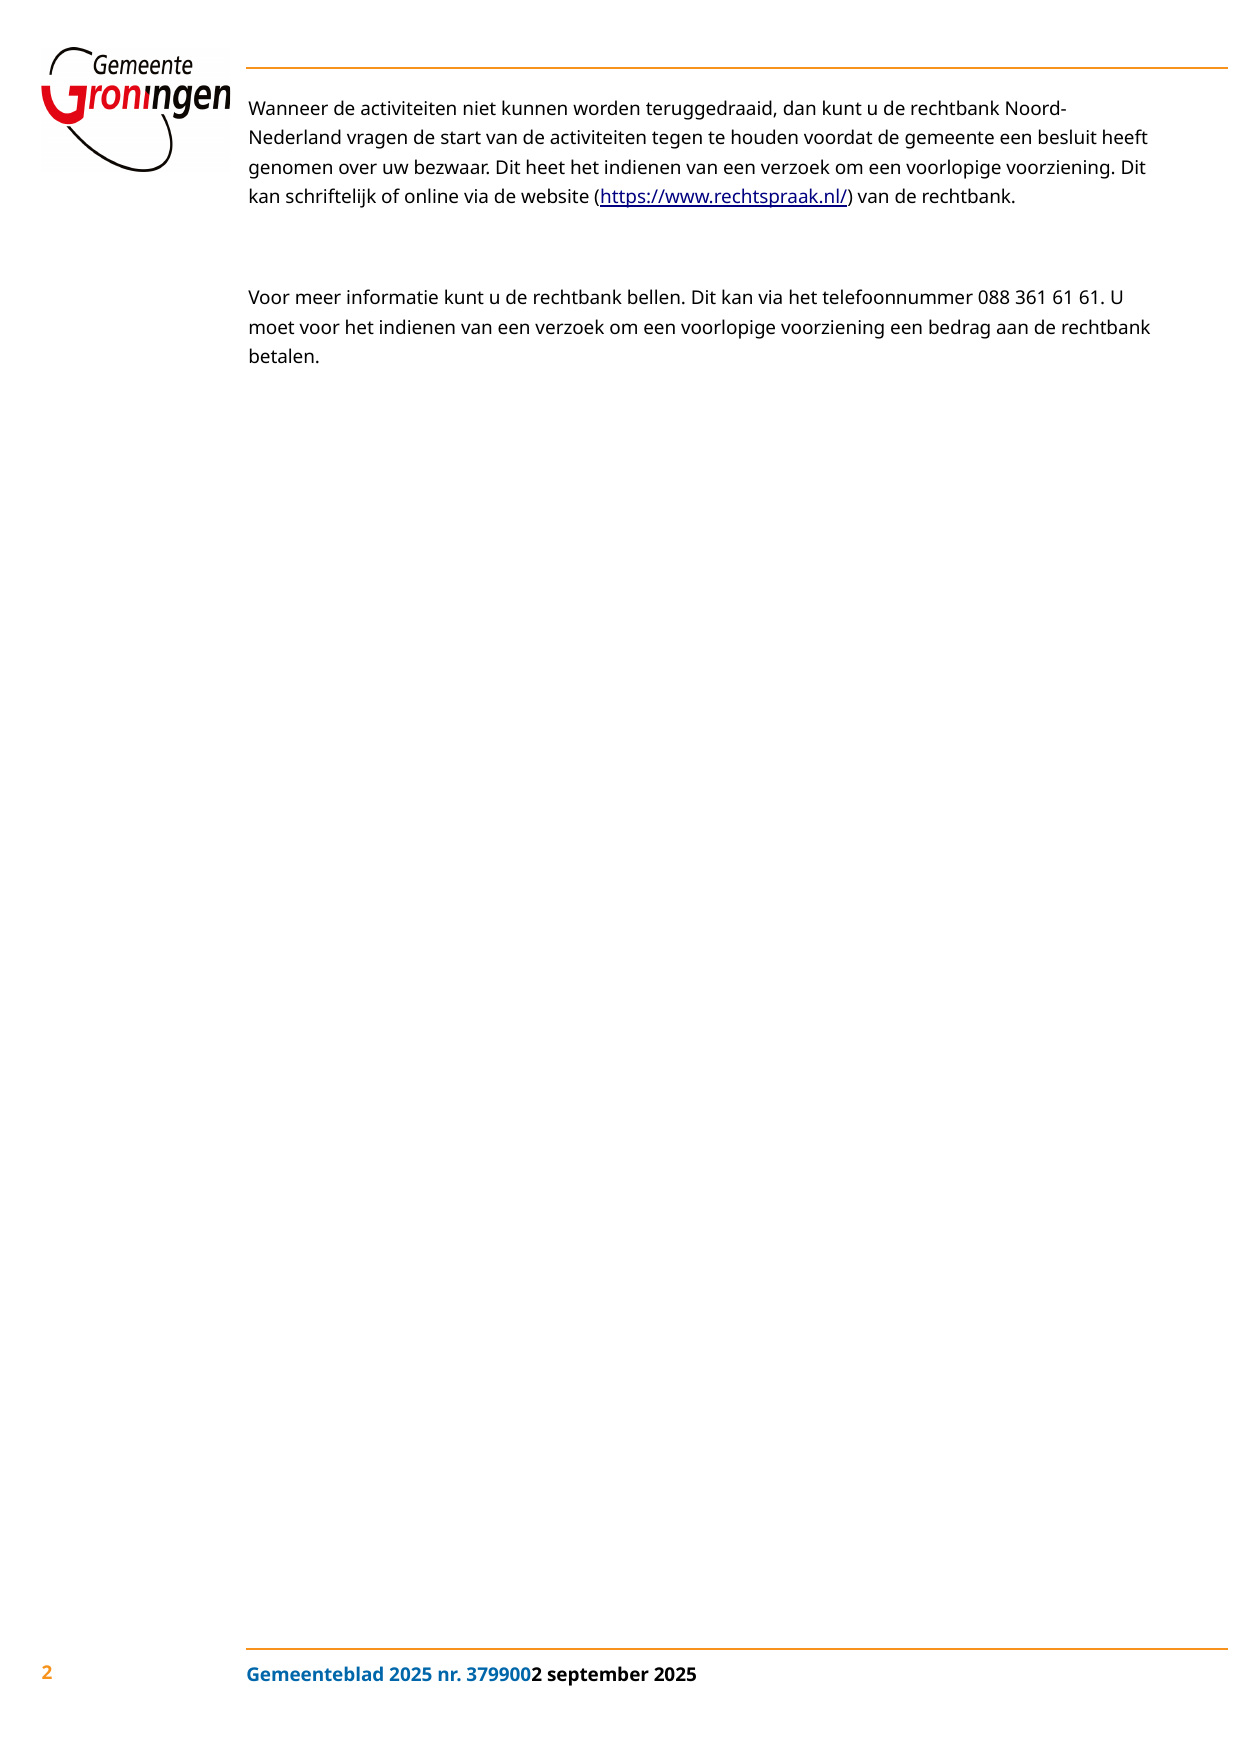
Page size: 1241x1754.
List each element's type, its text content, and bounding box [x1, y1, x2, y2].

text Voor meer informatie kunt u de rechtbank bellen. Dit kan via het telefoonnummer 088 361 61 61. U moet voor het indienen van een verzoek om een voorlopige voorziening een bedrag aan de rechtbank betalen. [248, 284, 1152, 369]
picture [41, 47, 231, 172]
text Wanneer de activiteiten niet kunnen worden teruggedraaid, dan kunt u de rechtbank Noord-Nederland vragen de start van de activiteiten tegen te houden voordat de gemeente een besluit heeft genomen over uw bezwaar. Dit heet het indienen van een verzoek om een voorlopige voorziening. Dit kan schriftelijk of online via de website (https://www.rechtspraak.nl/) van de rechtbank. [248, 95, 1152, 209]
